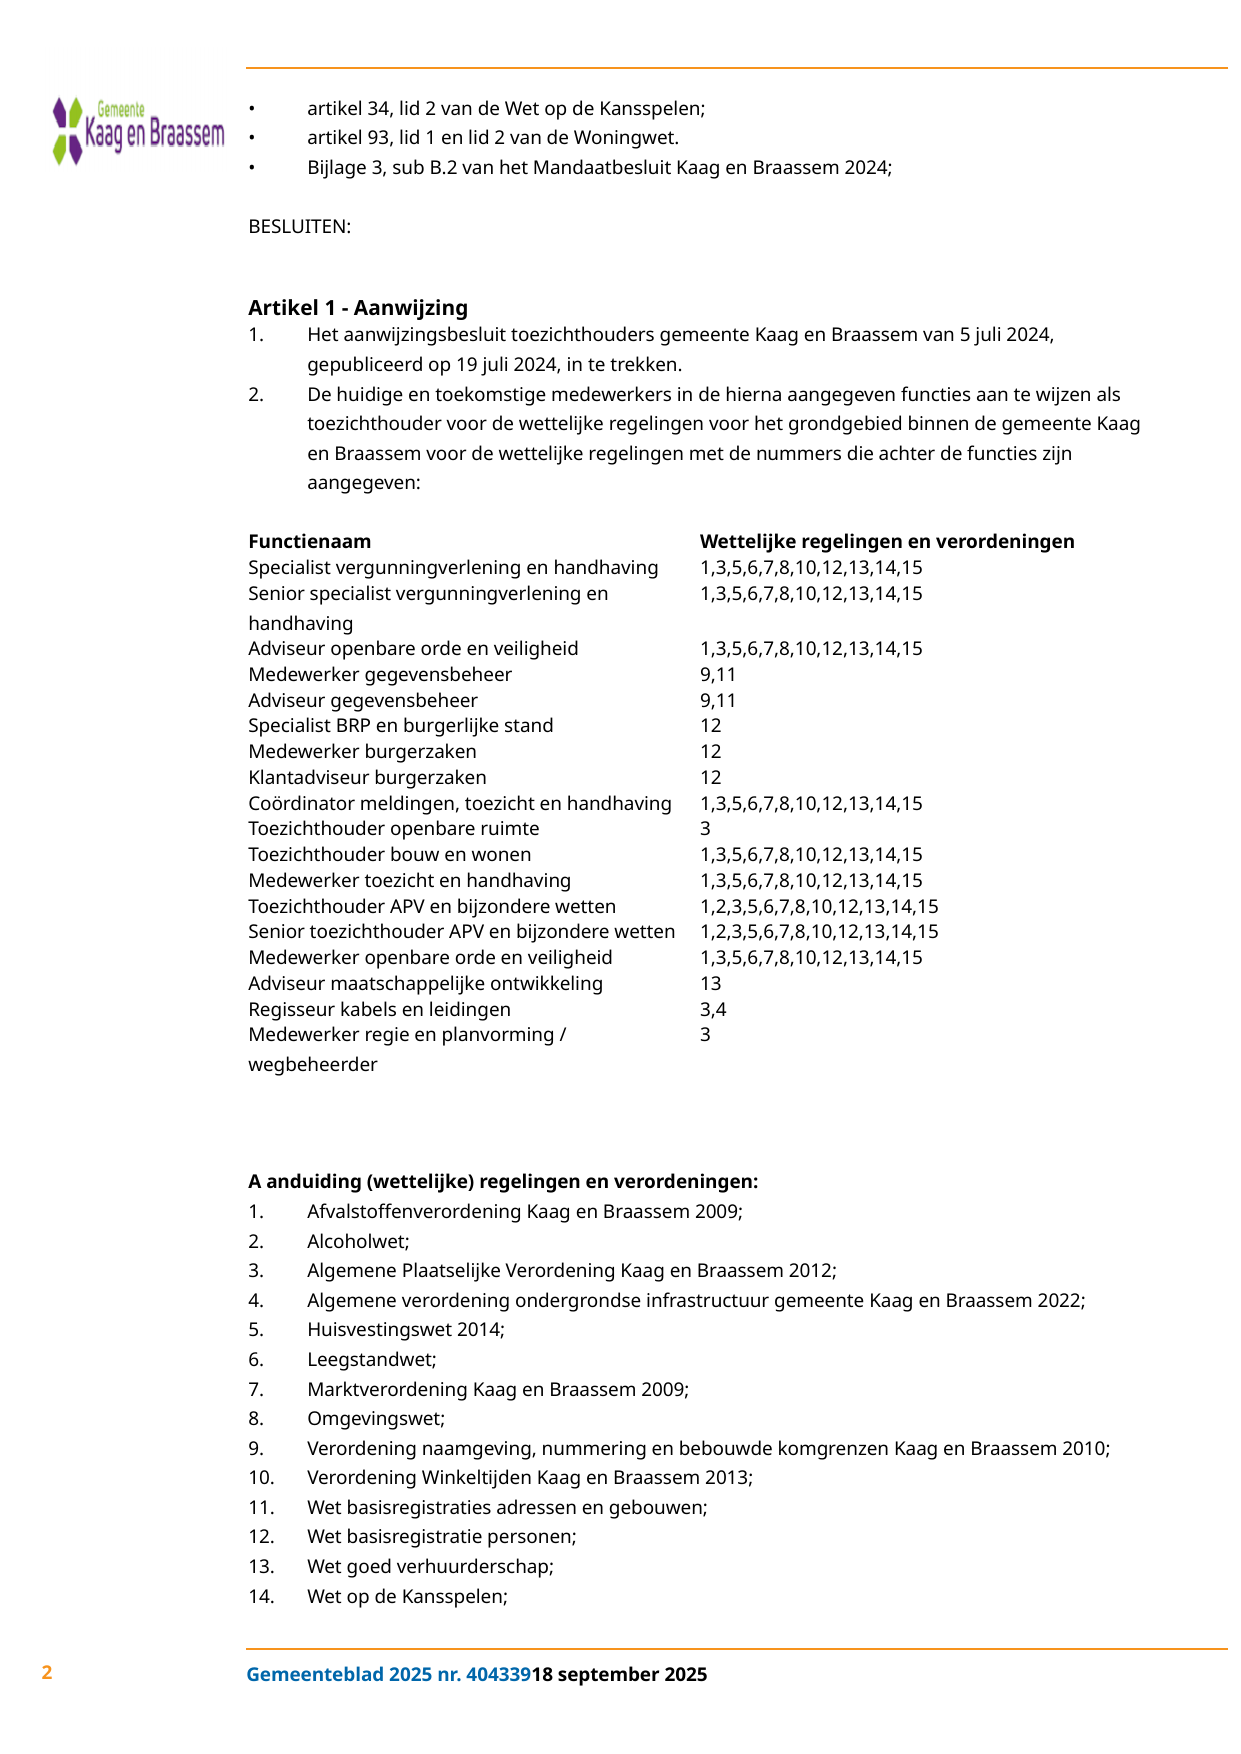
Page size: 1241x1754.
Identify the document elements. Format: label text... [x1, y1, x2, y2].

list Verordening naamgeving, nummering en bebouwde komgrenzen Kaag en Braassem 2010; [248, 1435, 1152, 1461]
table_cell 3 [700, 1021, 1152, 1077]
table_cell 9,11 [700, 661, 1152, 687]
table_cell 3 [700, 816, 1152, 841]
list Verordening Winkeltijden Kaag en Braassem 2013; [248, 1464, 1152, 1490]
list Wet basisregistraties adressen en gebouwen; [248, 1494, 1152, 1520]
list Bijlage 3, sub B.2 van het Mandaatbesluit Kaag en Braassem 2024; [248, 154, 1152, 180]
picture [41, 47, 231, 172]
table_header Wettelijke regelingen en verordeningen [700, 529, 1152, 554]
list Huisvestingswet 2014; [248, 1317, 1152, 1342]
table_cell Toezichthouder bouw en wonen [248, 841, 700, 867]
list Het aanwijzingsbesluit toezichthouders gemeente Kaag en Braassem van 5 juli 2024, gepubliceerd op 19 juli 2024, in te trekken. [248, 322, 1152, 377]
table_cell Senior specialist vergunningverlening en handhaving [248, 580, 700, 636]
list Algemene verordening ondergrondse infrastructuur gemeente Kaag en Braassem 2022; [248, 1287, 1152, 1313]
table_cell Toezichthouder APV en bijzondere wetten [248, 893, 700, 918]
list artikel 93, lid 1 en lid 2 van de Woningwet. [248, 124, 1152, 150]
text BESLUITEN: [248, 213, 1152, 239]
table_cell Medewerker gegevensbeheer [248, 661, 700, 687]
table_cell Senior toezichthouder APV en bijzondere wetten [248, 919, 700, 944]
table_cell Specialist BRP en burgerlijke stand [248, 713, 700, 738]
table_cell 1,2,3,5,6,7,8,10,12,13,14,15 [700, 893, 1152, 918]
table_cell 1,3,5,6,7,8,10,12,13,14,15 [700, 790, 1152, 816]
table_cell Klantadviseur burgerzaken [248, 764, 700, 790]
table_cell 13 [700, 970, 1152, 996]
list Omgevingswet; [248, 1405, 1152, 1431]
list Algemene Plaatselijke Verordening Kaag en Braassem 2012; [248, 1257, 1152, 1283]
table_cell Adviseur gegevensbeheer [248, 687, 700, 713]
table_cell Medewerker openbare orde en veiligheid [248, 944, 700, 970]
table_cell 1,3,5,6,7,8,10,12,13,14,15 [700, 867, 1152, 893]
table_cell 1,3,5,6,7,8,10,12,13,14,15 [700, 841, 1152, 867]
list Wet goed verhuurderschap; [248, 1553, 1152, 1579]
list Alcoholwet; [248, 1228, 1152, 1254]
list Wet op de Kansspelen; [248, 1583, 1152, 1609]
table_cell Medewerker toezicht en handhaving [248, 867, 700, 893]
table_cell 1,3,5,6,7,8,10,12,13,14,15 [700, 944, 1152, 970]
table_cell Adviseur maatschappelijke ontwikkeling [248, 970, 700, 996]
table_cell Specialist vergunningverlening en handhaving [248, 555, 700, 580]
list De huidige en toekomstige medewerkers in de hierna aangegeven functies aan te wijzen als toezichthouder voor de wettelijke regelingen voor het grondgebied binnen de gemeente Kaag en Braassem voor de wettelijke regelingen met de nummers die achter de functies zijn aangegeven: [248, 381, 1152, 495]
table_cell Toezichthouder openbare ruimte [248, 816, 700, 841]
list Leegstandwet; [248, 1346, 1152, 1372]
table_cell 1,2,3,5,6,7,8,10,12,13,14,15 [700, 919, 1152, 944]
list Marktverordening Kaag en Braassem 2009; [248, 1376, 1152, 1402]
table_cell Regisseur kabels en leidingen [248, 996, 700, 1021]
text A anduiding (wettelijke) regelingen en verordeningen: [248, 1169, 1152, 1194]
table_cell 12 [700, 713, 1152, 738]
list Afvalstoffenverordening Kaag en Braassem 2009; [248, 1198, 1152, 1224]
table_cell Coördinator meldingen, toezicht en handhaving [248, 790, 700, 816]
table_cell 12 [700, 764, 1152, 790]
table_cell 1,3,5,6,7,8,10,12,13,14,15 [700, 580, 1152, 636]
table_header Functienaam [248, 529, 700, 554]
table_cell 1,3,5,6,7,8,10,12,13,14,15 [700, 636, 1152, 661]
table_cell 1,3,5,6,7,8,10,12,13,14,15 [700, 555, 1152, 580]
list Wet basisregistratie personen; [248, 1524, 1152, 1549]
list artikel 34, lid 2 van de Wet op de Kansspelen; [248, 95, 1152, 121]
table_cell 9,11 [700, 687, 1152, 713]
table_cell 12 [700, 739, 1152, 764]
table_cell Adviseur openbare orde en veiligheid [248, 636, 700, 661]
text Artikel 1 - Aanwijzing [248, 293, 1152, 322]
table_cell 3,4 [700, 996, 1152, 1021]
table_cell Medewerker regie en planvorming / wegbeheerder [248, 1021, 700, 1077]
table_cell Medewerker burgerzaken [248, 739, 700, 764]
